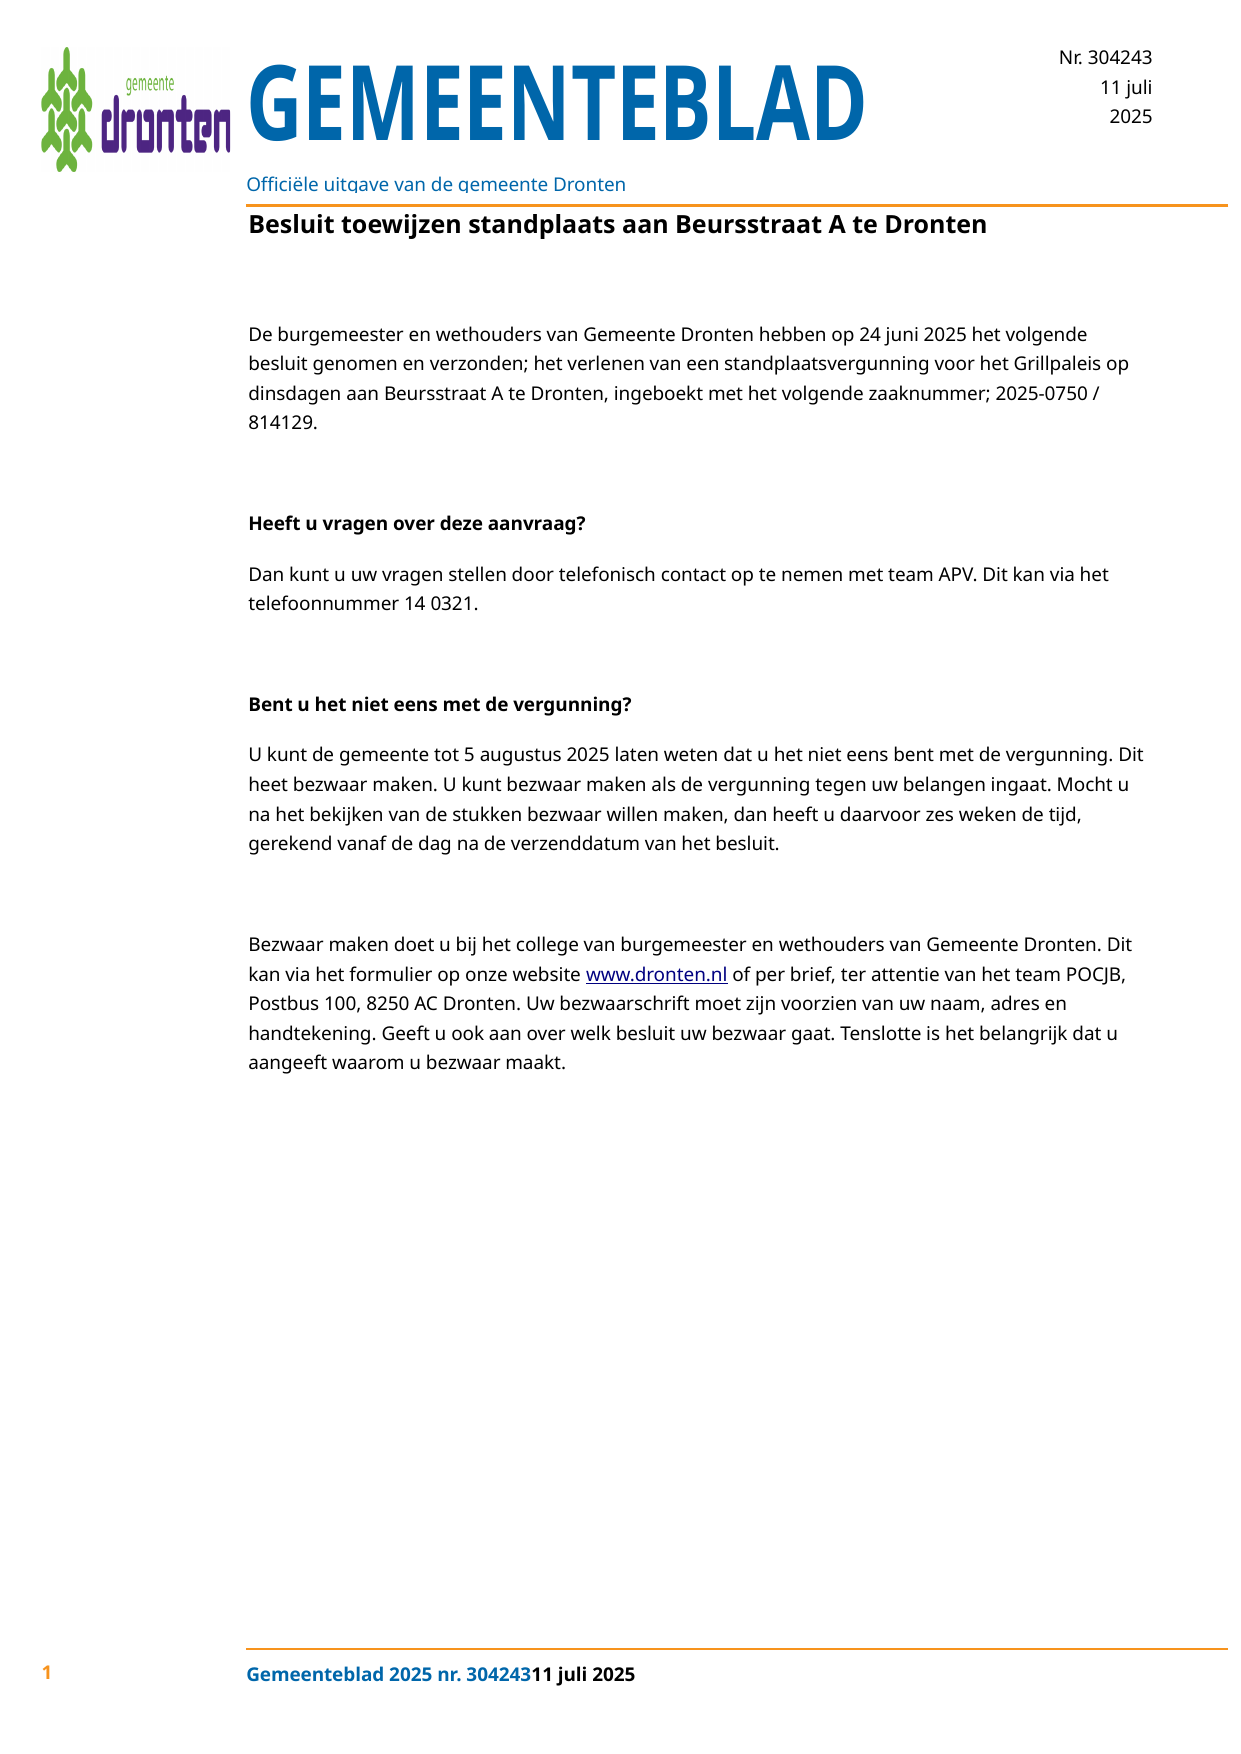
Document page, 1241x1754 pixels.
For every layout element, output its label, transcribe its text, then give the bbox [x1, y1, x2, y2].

text Dan kunt u uw vragen stellen door telefonisch contact op te nemen met team APV. Dit kan via het telefoonnummer 14 0321. [248, 561, 1152, 616]
text Besluit toewijzen standplaats aan Beursstraat A te Dronten [248, 207, 1152, 241]
text Bezwaar maken doet u bij het college van burgemeester en wethouders van Gemeente Dronten. Dit kan via het formulier op onze website www.dronten.nl of per brief, ter attentie van het team POCJB, Postbus 100, 8250 AC Dronten. Uw bezwaarschrift moet zijn voorzien van uw naam, adres en handtekening. Geeft u ook aan over welk besluit uw bezwaar gaat. Tenslotte is het belangrijk dat u aangeeft waarom u bezwaar maakt. [248, 931, 1152, 1075]
text Heeft u vragen over deze aanvraag? [248, 510, 1152, 536]
text U kunt de gemeente tot 5 augustus 2025 laten weten dat u het niet eens bent met de vergunning. Dit heet bezwaar maken. U kunt bezwaar maken als de vergunning tegen uw belangen ingaat. Mocht u na het bekijken van de stukken bezwaar willen maken, dan heeft u daarvoor zes weken de tijd, gerekend vanaf de dag na de verzenddatum van het besluit. [248, 742, 1152, 856]
text De burgemeester en wethouders van Gemeente Dronten hebben op 24 juni 2025 het volgende besluit genomen en verzonden; het verlenen van een standplaatsvergunning voor het Grillpaleis op dinsdagen aan Beursstraat A te Dronten, ingeboekt met het volgende zaaknummer; 2025-0750 / 814129. [248, 321, 1152, 435]
picture [41, 47, 231, 172]
text Bent u het niet eens met de vergunning? [248, 691, 1152, 717]
